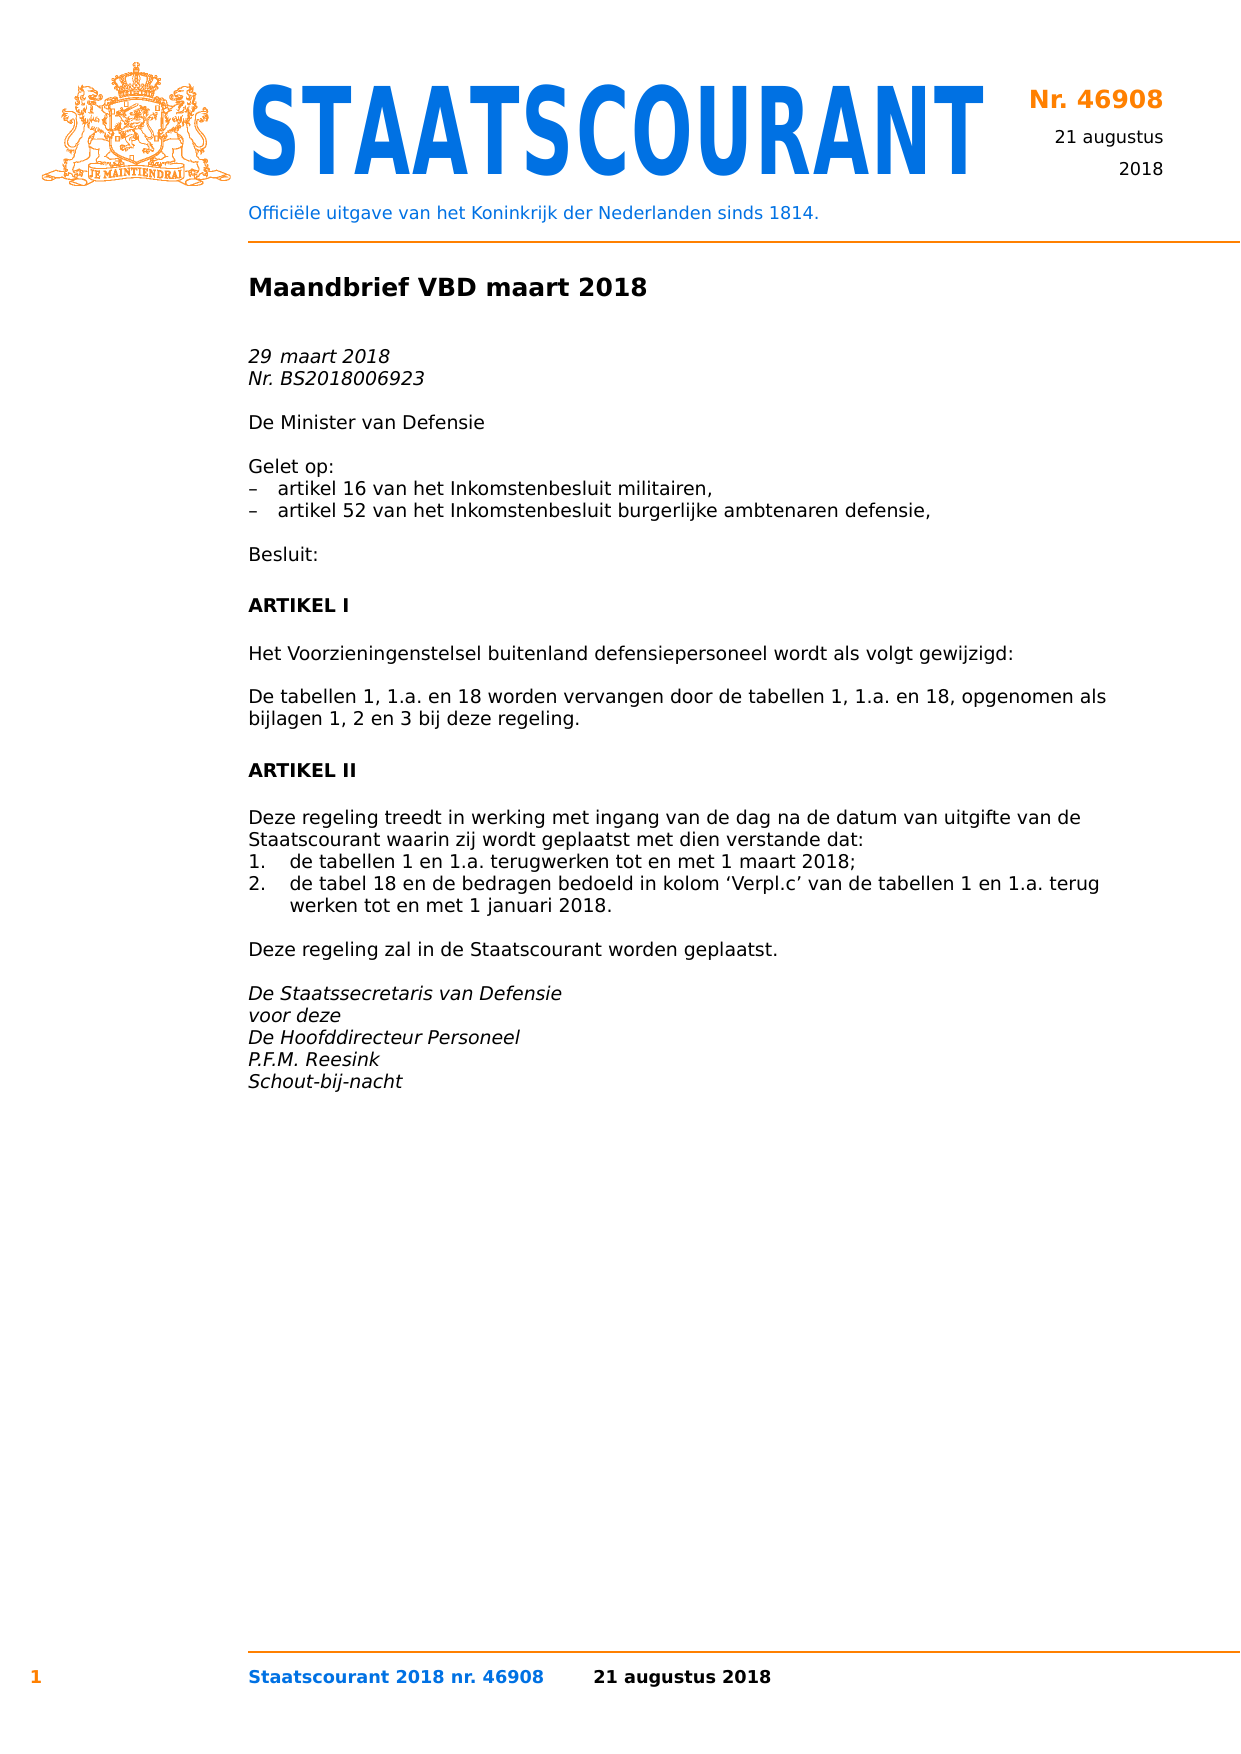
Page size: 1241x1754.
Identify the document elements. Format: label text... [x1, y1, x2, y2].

table_header STAATSCOURANT [248, 62, 998, 203]
text Gelet op: [248, 456, 1163, 478]
text Besluit: [248, 543, 1163, 565]
table_cell Officiële uitgave van het Koninkrijk der Nederlanden sinds 1814. [248, 203, 1240, 241]
text 1. de tabellen 1 en 1.a. terugwerken tot en met 1 maart 2018; [248, 851, 1163, 873]
text 2. de tabel 18 en de bedragen bedoeld in kolom ‘Verpl.c’ van de tabellen 1 en 1.a. terug werken tot en met 1 januari 2018. [248, 873, 1163, 917]
table_header [25, 62, 248, 241]
text – artikel 16 van het Inkomstenbesluit militairen, [248, 478, 1163, 499]
text Nr. BS2018006923 [248, 368, 1163, 390]
text – artikel 52 van het Inkomstenbesluit burgerlijke ambtenaren defensie, [248, 499, 1163, 522]
picture [41, 62, 231, 186]
table_cell 21 augustus [998, 121, 1240, 153]
subtitle ARTIKEL I [248, 595, 1163, 617]
text Het Voorzieningenstelsel buitenland defensiepersoneel wordt als volgt gewijzigd: [248, 642, 1163, 664]
text De Staatssecretaris van Defensie voor deze De Hoofddirecteur Personeel P.F.M. Reesink Schout-bij-nacht [248, 983, 1163, 1093]
subtitle ARTIKEL II [248, 760, 1163, 782]
text Deze regeling zal in de Staatscourant worden geplaatst. [248, 939, 1163, 961]
text De tabellen 1, 1.a. en 18 worden vervangen door de tabellen 1, 1.a. en 18, opgenomen als bijlagen 1, 2 en 3 bij deze regeling. [248, 686, 1163, 730]
table_header Nr. 46908 [998, 62, 1240, 121]
subtitle Maandbrief VBD maart 2018 [248, 273, 1163, 302]
table_cell 2018 [998, 153, 1240, 203]
text De Minister van Defensie [248, 412, 1163, 434]
text Deze regeling treedt in werking met ingang van de dag na de datum van uitgifte van de Staatscourant waarin zij wordt geplaatst met dien verstande dat: [248, 807, 1163, 851]
text 29 maart 2018 [248, 346, 1163, 368]
